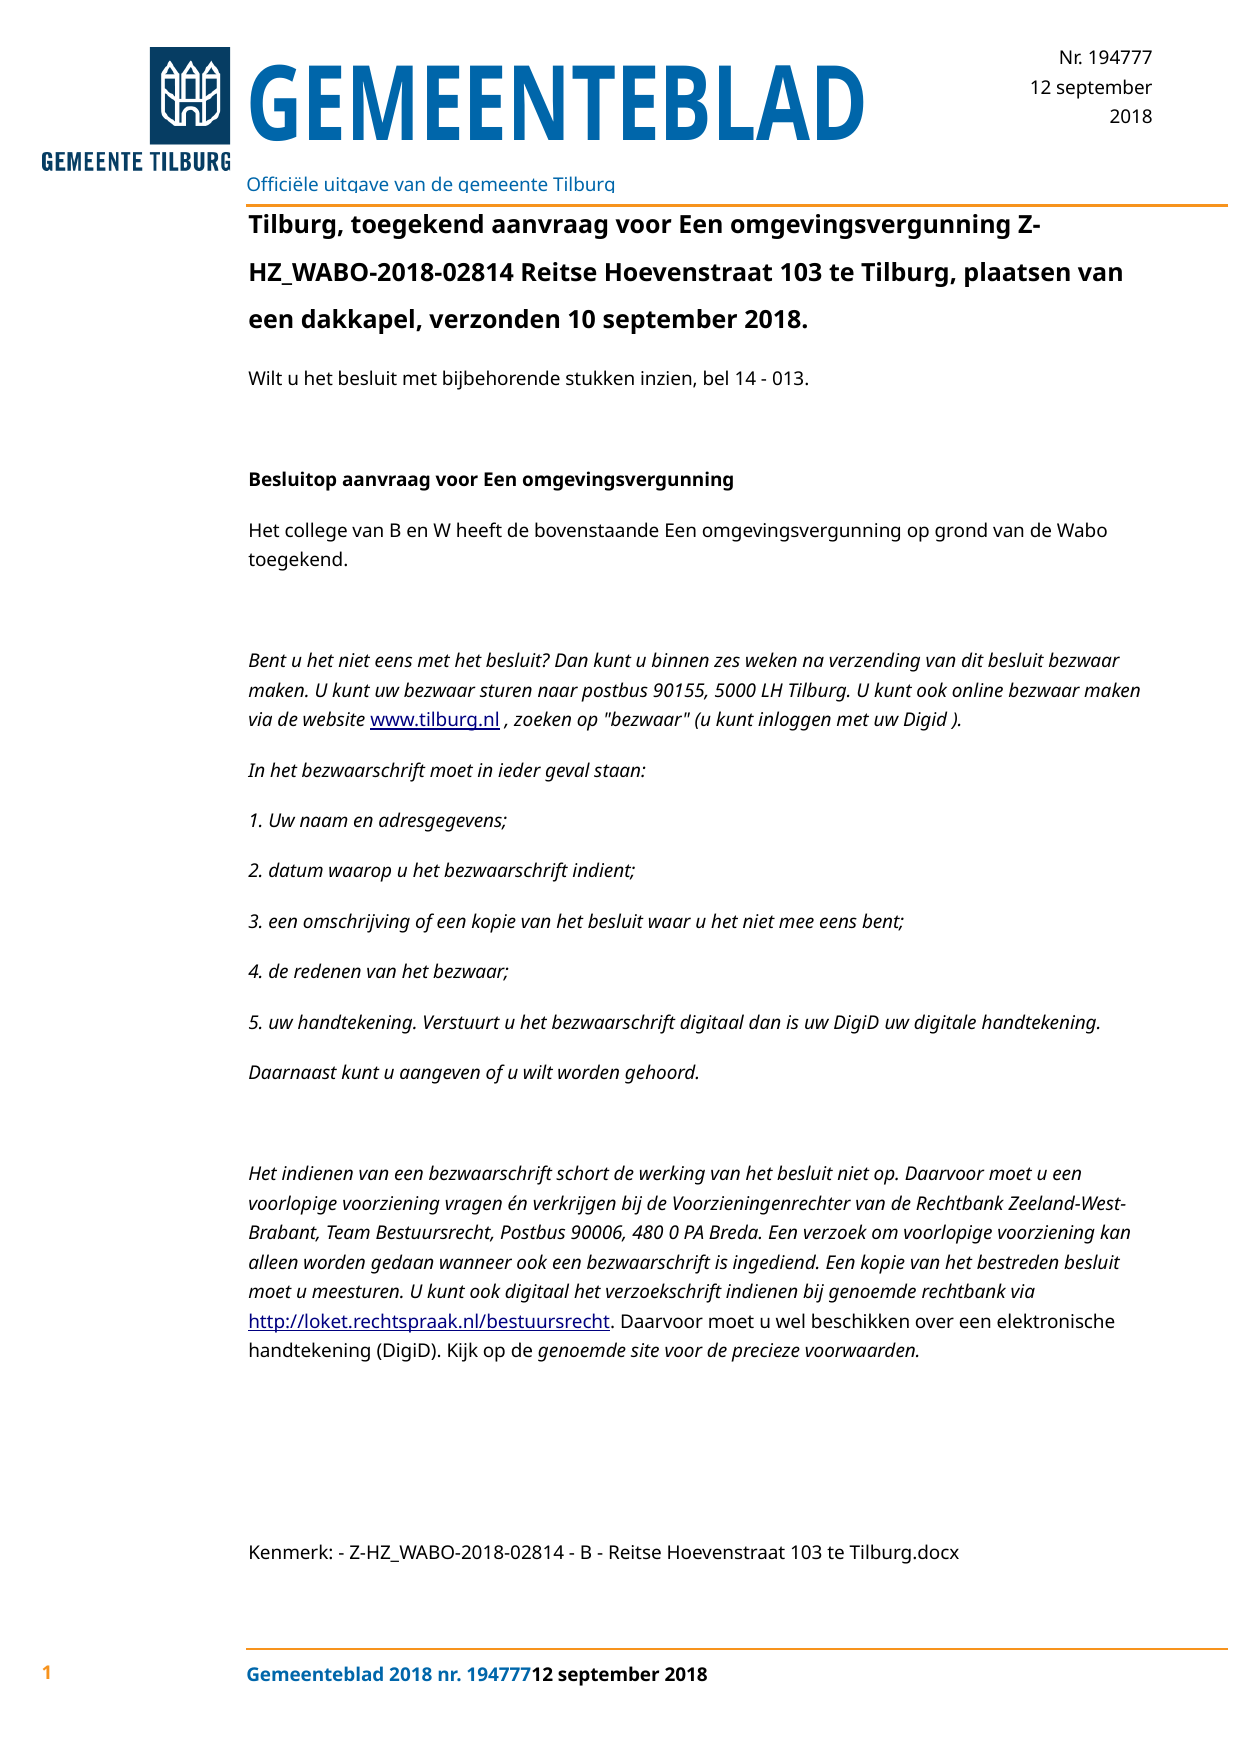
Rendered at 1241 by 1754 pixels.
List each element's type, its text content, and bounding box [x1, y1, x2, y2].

text 1. Uw naam en adresgegevens; [248, 807, 1152, 833]
text 5. uw handtekening. Verstuurt u het bezwaarschrift digitaal dan is uw DigiD uw digitale handtekening. [248, 1009, 1152, 1034]
text Het indienen van een bezwaarschrift schort de werking van het besluit niet op. Daarvoor moet u een voorlopige voorziening vragen én verkrijgen bij de Voorzieningenrechter van de Rechtbank Zeeland-West-Brabant, Team Bestuursrecht, Postbus 90006, 480 0 PA Breda. Een verzoek om voorlopige voorziening kan alleen worden gedaan wanneer ook een bezwaarschrift is ingediend. Een kopie van het bestreden besluit moet u meesturen. U kunt ook digitaal het verzoekschrift indienen bij genoemde rechtbank via http://loket.rechtspraak.nl/bestuursrecht. Daarvoor moet u wel beschikken over een elektronische handtekening (DigiD). Kijk op de genoemde site voor de precieze voorwaarden. [248, 1160, 1152, 1363]
text In het bezwaarschrift moet in ieder geval staan: [248, 757, 1152, 782]
text Het college van B en W heeft de bovenstaande Een omgevingsvergunning op grond van de Wabo toegekend. [248, 517, 1152, 572]
text 2. datum waarop u het bezwaarschrift indient; [248, 858, 1152, 883]
text Bent u het niet eens met het besluit? Dan kunt u binnen zes weken na verzending van dit besluit bezwaar maken. U kunt uw bezwaar sturen naar postbus 90155, 5000 LH Tilburg. U kunt ook online bezwaar maken via de website www.tilburg.nl , zoeken op "bezwaar" (u kunt inloggen met uw Digid ). [248, 647, 1152, 732]
text Wilt u het besluit met bijbehorende stukken inzien, bel 14 - 013. [248, 366, 1152, 391]
text Besluitop aanvraag voor Een omgevingsvergunning [248, 466, 1152, 492]
text Tilburg, toegekend aanvraag voor Een omgevingsvergunning Z-HZ_WABO-2018-02814 Reitse Hoevenstraat 103 te Tilburg, plaatsen van een dakkapel, verzonden 10 september 2018. [248, 207, 1152, 336]
picture [41, 47, 231, 172]
text Daarnaast kunt u aangeven of u wilt worden gehoord. [248, 1059, 1152, 1085]
text 3. een omschrijving of een kopie van het besluit waar u het niet mee eens bent; [248, 908, 1152, 934]
text 4. de redenen van het bezwaar; [248, 958, 1152, 984]
text Kenmerk: - Z-HZ_WABO-2018-02814 - B - Reitse Hoevenstraat 103 te Tilburg.docx [248, 1539, 1152, 1565]
